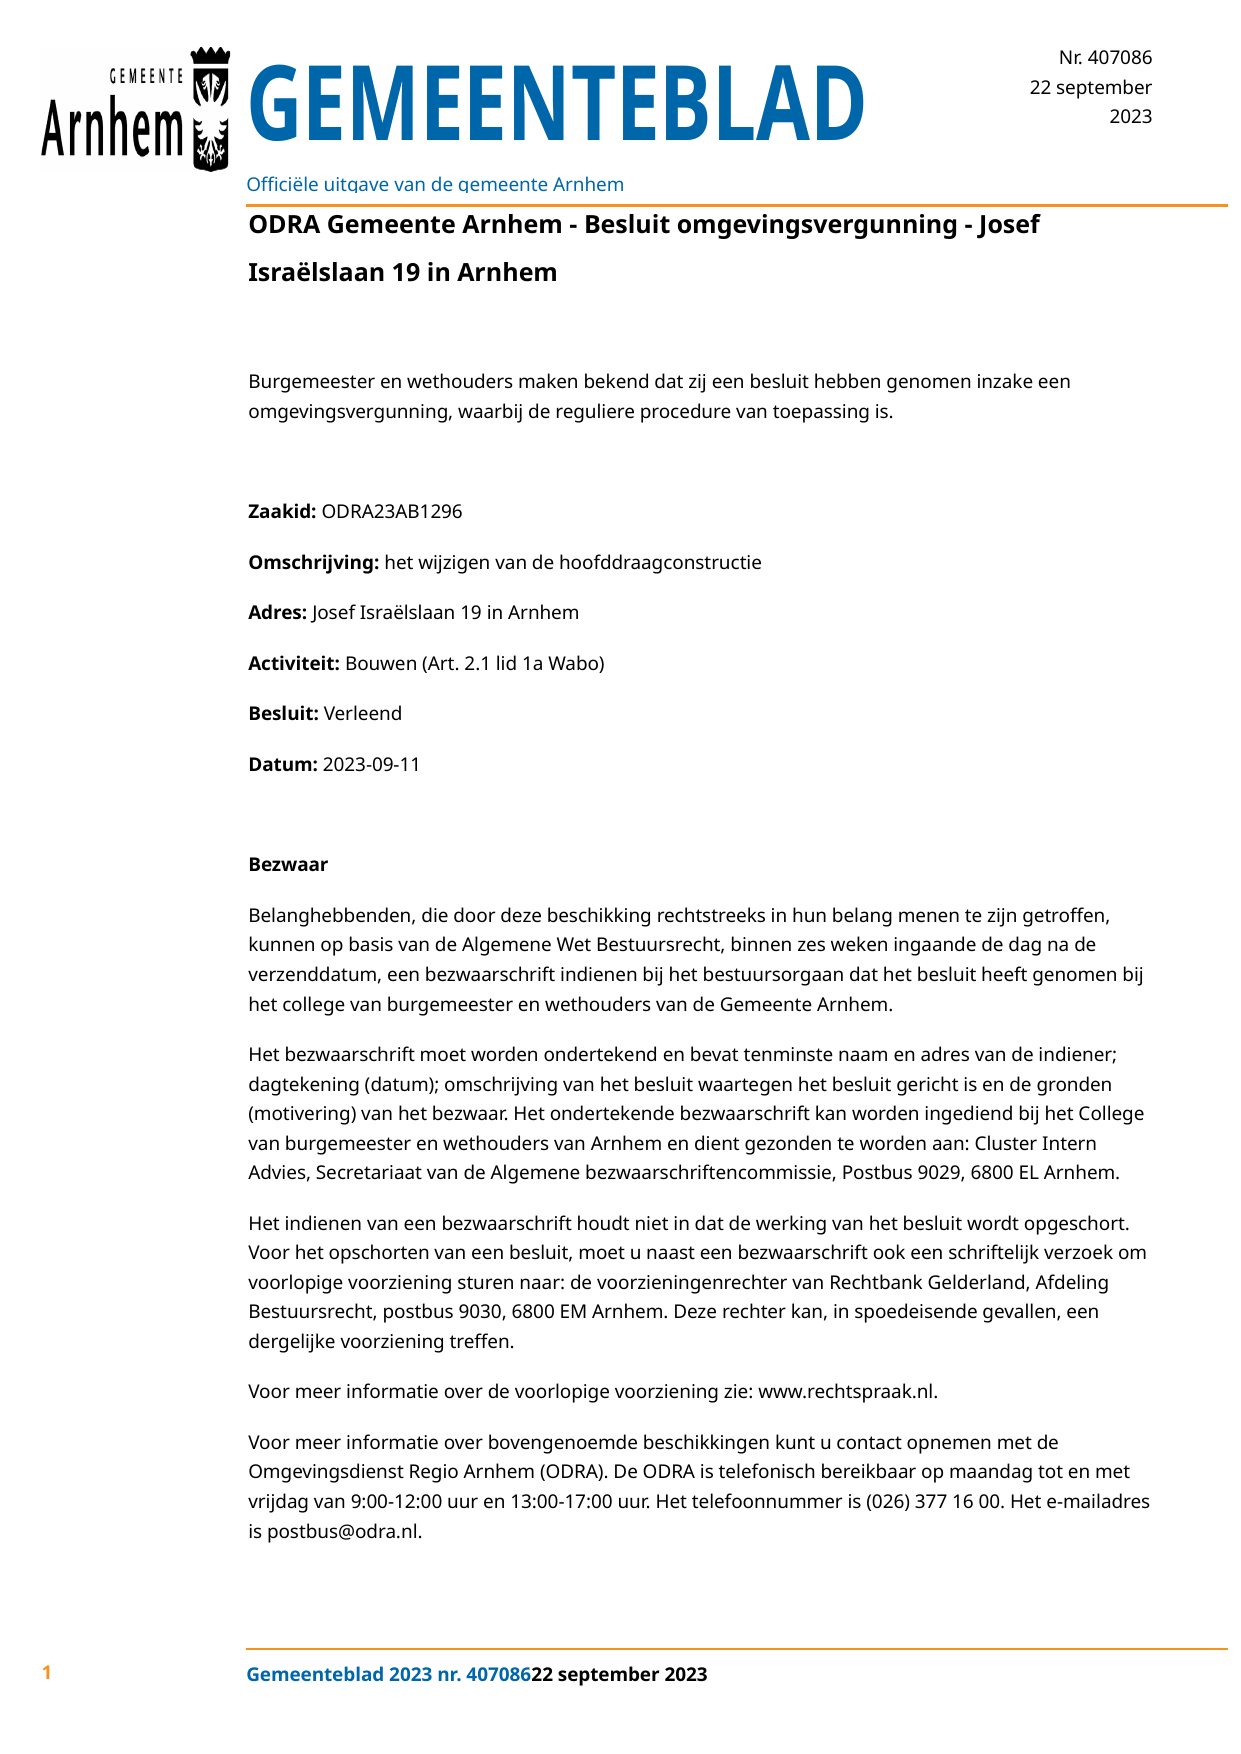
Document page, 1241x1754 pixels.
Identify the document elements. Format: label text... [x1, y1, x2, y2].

text Belanghebbenden, die door deze beschikking rechtstreeks in hun belang menen te zijn getroffen, kunnen op basis van de Algemene Wet Bestuursrecht, binnen zes weken ingaande de dag na de verzenddatum, een bezwaarschrift indienen bij het bestuursorgaan dat het besluit heeft genomen bij het college van burgemeester en wethouders van de Gemeente Arnhem. [248, 902, 1152, 1017]
text Datum: 2023-09-11 [248, 751, 1152, 777]
text Voor meer informatie over bovengenoemde beschikkingen kunt u contact opnemen met de Omgevingsdienst Regio Arnhem (ODRA). De ODRA is telefonisch bereikbaar op maandag tot en met vrijdag van 9:00-12:00 uur en 13:00-17:00 uur. Het telefoonnummer is (026) 377 16 00. Het e-mailadres is postbus@odra.nl. [248, 1429, 1152, 1544]
text Adres: Josef Israëlslaan 19 in Arnhem [248, 599, 1152, 625]
text Het bezwaarschrift moet worden ondertekend en bevat tenminste naam en adres van de indiener; dagtekening (datum); omschrijving van het besluit waartegen het besluit gericht is en de gronden (motivering) van het bezwaar. Het ondertekende bezwaarschrift kan worden ingediend bij het College van burgemeester en wethouders van Arnhem en dient gezonden te worden aan: Cluster Intern Advies, Secretariaat van de Algemene bezwaarschriftencommissie, Postbus 9029, 6800 EL Arnhem. [248, 1041, 1152, 1185]
text Voor meer informatie over de voorlopige voorziening zie: www.rechtspraak.nl. [248, 1379, 1152, 1404]
picture [41, 47, 231, 172]
text Zaakid: ODRA23AB1296 [248, 499, 1152, 524]
text Activiteit: Bouwen (Art. 2.1 lid 1a Wabo) [248, 650, 1152, 676]
text Burgemeester en wethouders maken bekend dat zij een besluit hebben genomen inzake een omgevingsvergunning, waarbij de reguliere procedure van toepassing is. [248, 368, 1152, 424]
text Het indienen van een bezwaarschrift houdt niet in dat de werking van het besluit wordt opgeschort. Voor het opschorten van een besluit, moet u naast een bezwaarschrift ook een schriftelijk verzoek om voorlopige voorziening sturen naar: de voorzieningenrechter van Rechtbank Gelderland, Afdeling Bestuursrecht, postbus 9030, 6800 EM Arnhem. Deze rechter kan, in spoedeisende gevallen, een dergelijke voorziening treffen. [248, 1210, 1152, 1354]
text Besluit: Verleend [248, 700, 1152, 726]
text Omschrijving: het wijzigen van de hoofddraagconstructie [248, 549, 1152, 575]
text ODRA Gemeente Arnhem - Besluit omgevingsvergunning - Josef Israëlslaan 19 in Arnhem [248, 207, 1152, 288]
text Bezwaar [248, 852, 1152, 877]
